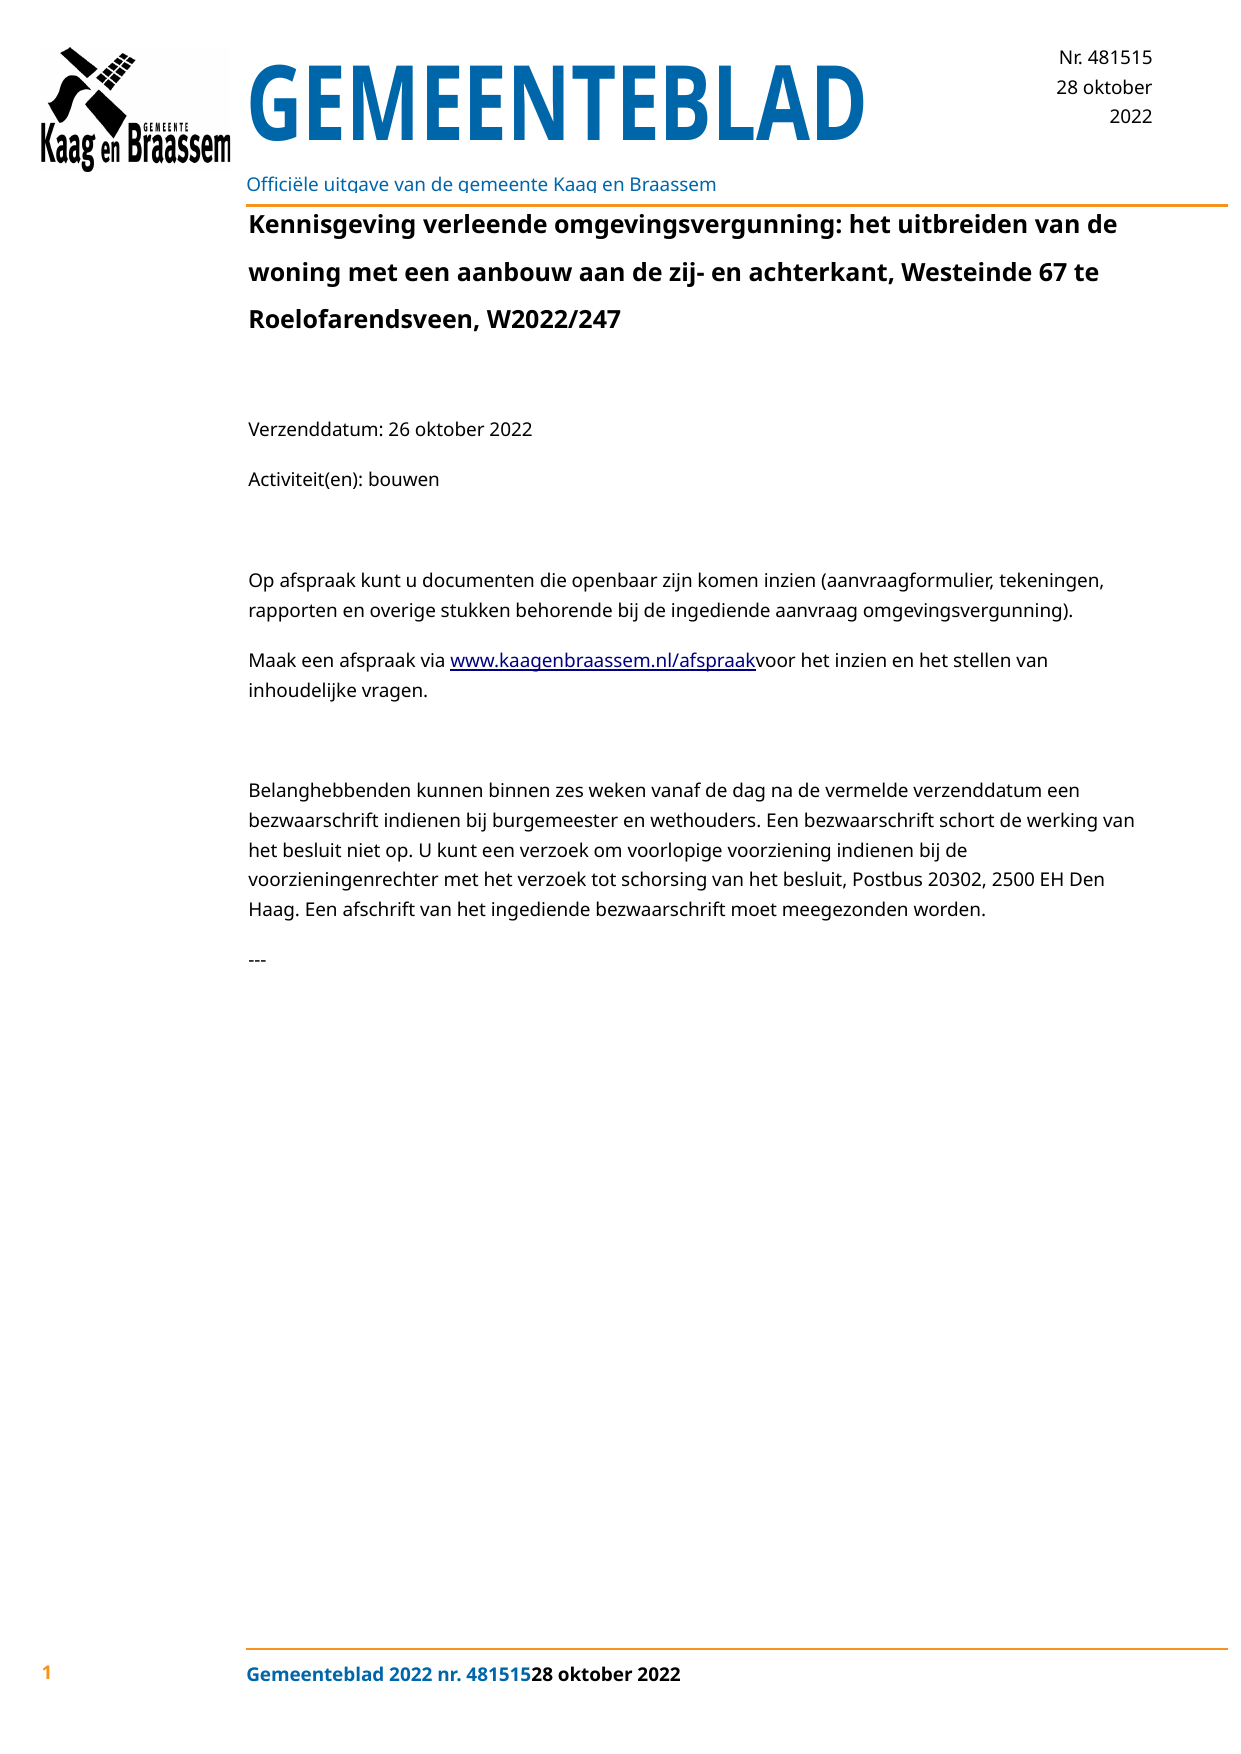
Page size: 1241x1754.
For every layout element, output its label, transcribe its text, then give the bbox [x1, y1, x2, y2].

text --- [248, 946, 1152, 972]
text Belanghebbenden kunnen binnen zes weken vanaf de dag na de vermelde verzenddatum een bezwaarschrift indienen bij burgemeester en wethouders. Een bezwaarschrift schort de werking van het besluit niet op. U kunt een verzoek om voorlopige voorziening indienen bij de voorzieningenrechter met het verzoek tot schorsing van het besluit, Postbus 20302, 2500 EH Den Haag. Een afschrift van het ingediende bezwaarschrift moet meegezonden worden. [248, 778, 1152, 922]
text Maak een afspraak via www.kaagenbraassem.nl/afspraakvoor het inzien en het stellen van inhoudelijke vragen. [248, 647, 1152, 702]
text Activiteit(en): bouwen [248, 466, 1152, 492]
picture [41, 47, 231, 172]
text Verzenddatum: 26 oktober 2022 [248, 416, 1152, 442]
text Kennisgeving verleende omgevingsvergunning: het uitbreiden van de woning met een aanbouw aan de zij- en achterkant, Westeinde 67 te Roelofarendsveen, W2022/247 [248, 207, 1152, 336]
text Op afspraak kunt u documenten die openbaar zijn komen inzien (aanvraagformulier, tekeningen, rapporten en overige stukken behorende bij de ingediende aanvraag omgevingsvergunning). [248, 567, 1152, 622]
